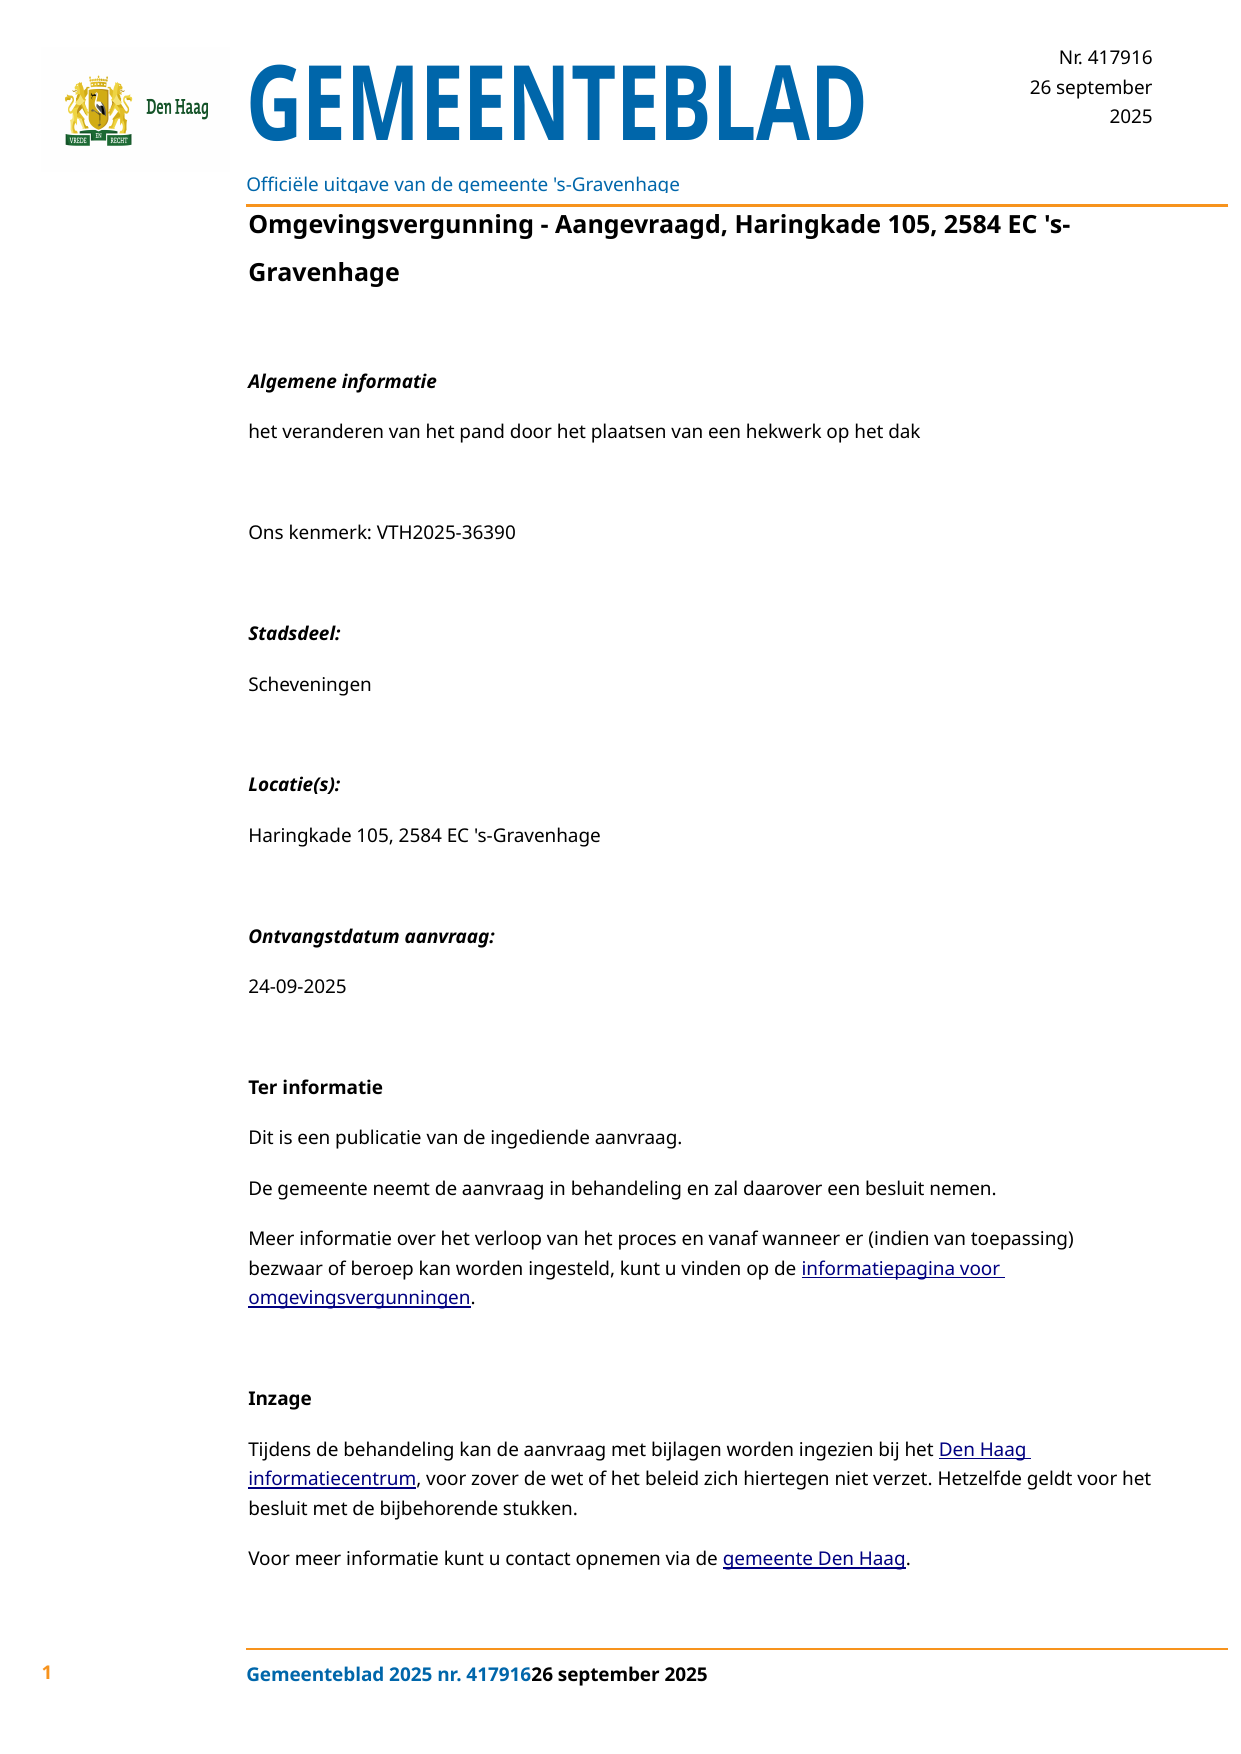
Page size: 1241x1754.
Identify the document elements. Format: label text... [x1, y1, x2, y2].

text Stadsdeel: [248, 620, 1152, 646]
text Inzage [248, 1385, 1152, 1411]
text Haringkade 105, 2584 EC 's-Gravenhage [248, 822, 1152, 848]
text het veranderen van het pand door het plaatsen van een hekwerk op het dak [248, 419, 1152, 444]
text Omgevingsvergunning - Aangevraagd, Haringkade 105, 2584 EC 's-Gravenhage [248, 207, 1152, 288]
text Locatie(s): [248, 772, 1152, 797]
text Ons kenmerk: VTH2025-36390 [248, 519, 1152, 545]
text Ontvangstdatum aanvraag: [248, 923, 1152, 949]
text 24-09-2025 [248, 973, 1152, 999]
text Scheveningen [248, 671, 1152, 697]
text Tijdens de behandeling kan de aanvraag met bijlagen worden ingezien bij het Den Haag informatiecentrum, voor zover de wet of het beleid zich hiertegen niet verzet. Hetzelfde geldt voor het besluit met de bijbehorende stukken. [248, 1436, 1152, 1521]
text Dit is een publicatie van de ingediende aanvraag. [248, 1124, 1152, 1150]
text Algemene informatie [248, 368, 1152, 394]
text De gemeente neemt de aanvraag in behandeling en zal daarover een besluit nemen. [248, 1175, 1152, 1201]
text Voor meer informatie kunt u contact opnemen via de gemeente Den Haag. [248, 1545, 1152, 1571]
text Meer informatie over het verloop van het proces en vanaf wanneer er (indien van toepassing) bezwaar of beroep kan worden ingesteld, kunt u vinden op de informatiepagina voor omgevingsvergunningen. [248, 1225, 1152, 1310]
picture [41, 47, 231, 172]
text Ter informatie [248, 1074, 1152, 1100]
